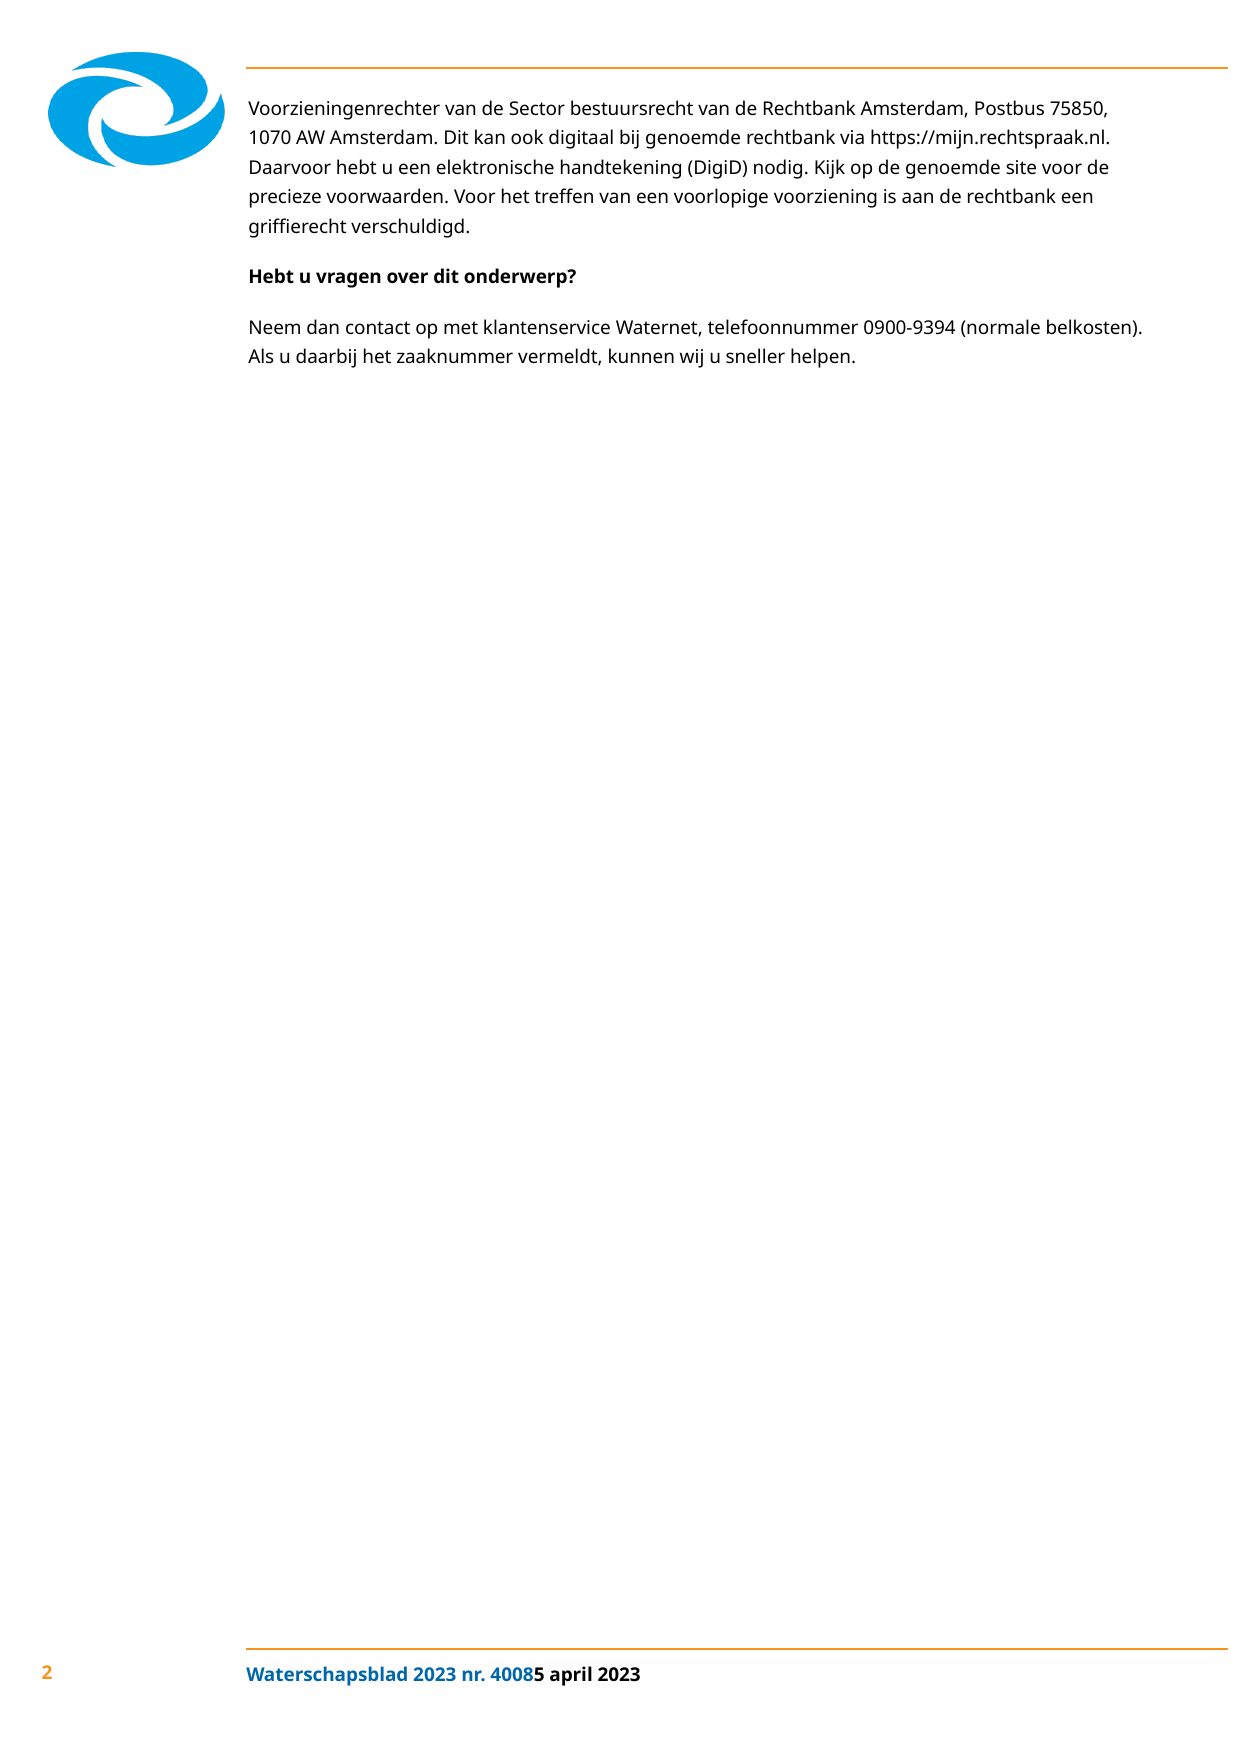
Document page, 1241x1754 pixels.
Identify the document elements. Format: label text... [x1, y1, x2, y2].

text Voorzieningenrechter van de Sector bestuursrecht van de Rechtbank Amsterdam, Postbus 75850, 1070 AW Amsterdam. Dit kan ook digitaal bij genoemde rechtbank via https://mijn.rechtspraak.nl. Daarvoor hebt u een elektronische handtekening (DigiD) nodig. Kijk op de genoemde site voor de precieze voorwaarden. Voor het treffen van een voorlopige voorziening is aan de rechtbank een griffierecht verschuldigd. [248, 95, 1152, 239]
text Hebt u vragen over dit onderwerp? [248, 263, 1152, 289]
text Neem dan contact op met klantenservice Waternet, telefoonnummer 0900-9394 (normale belkosten). Als u daarbij het zaaknummer vermeldt, kunnen wij u sneller helpen. [248, 314, 1152, 369]
picture [41, 47, 231, 172]
